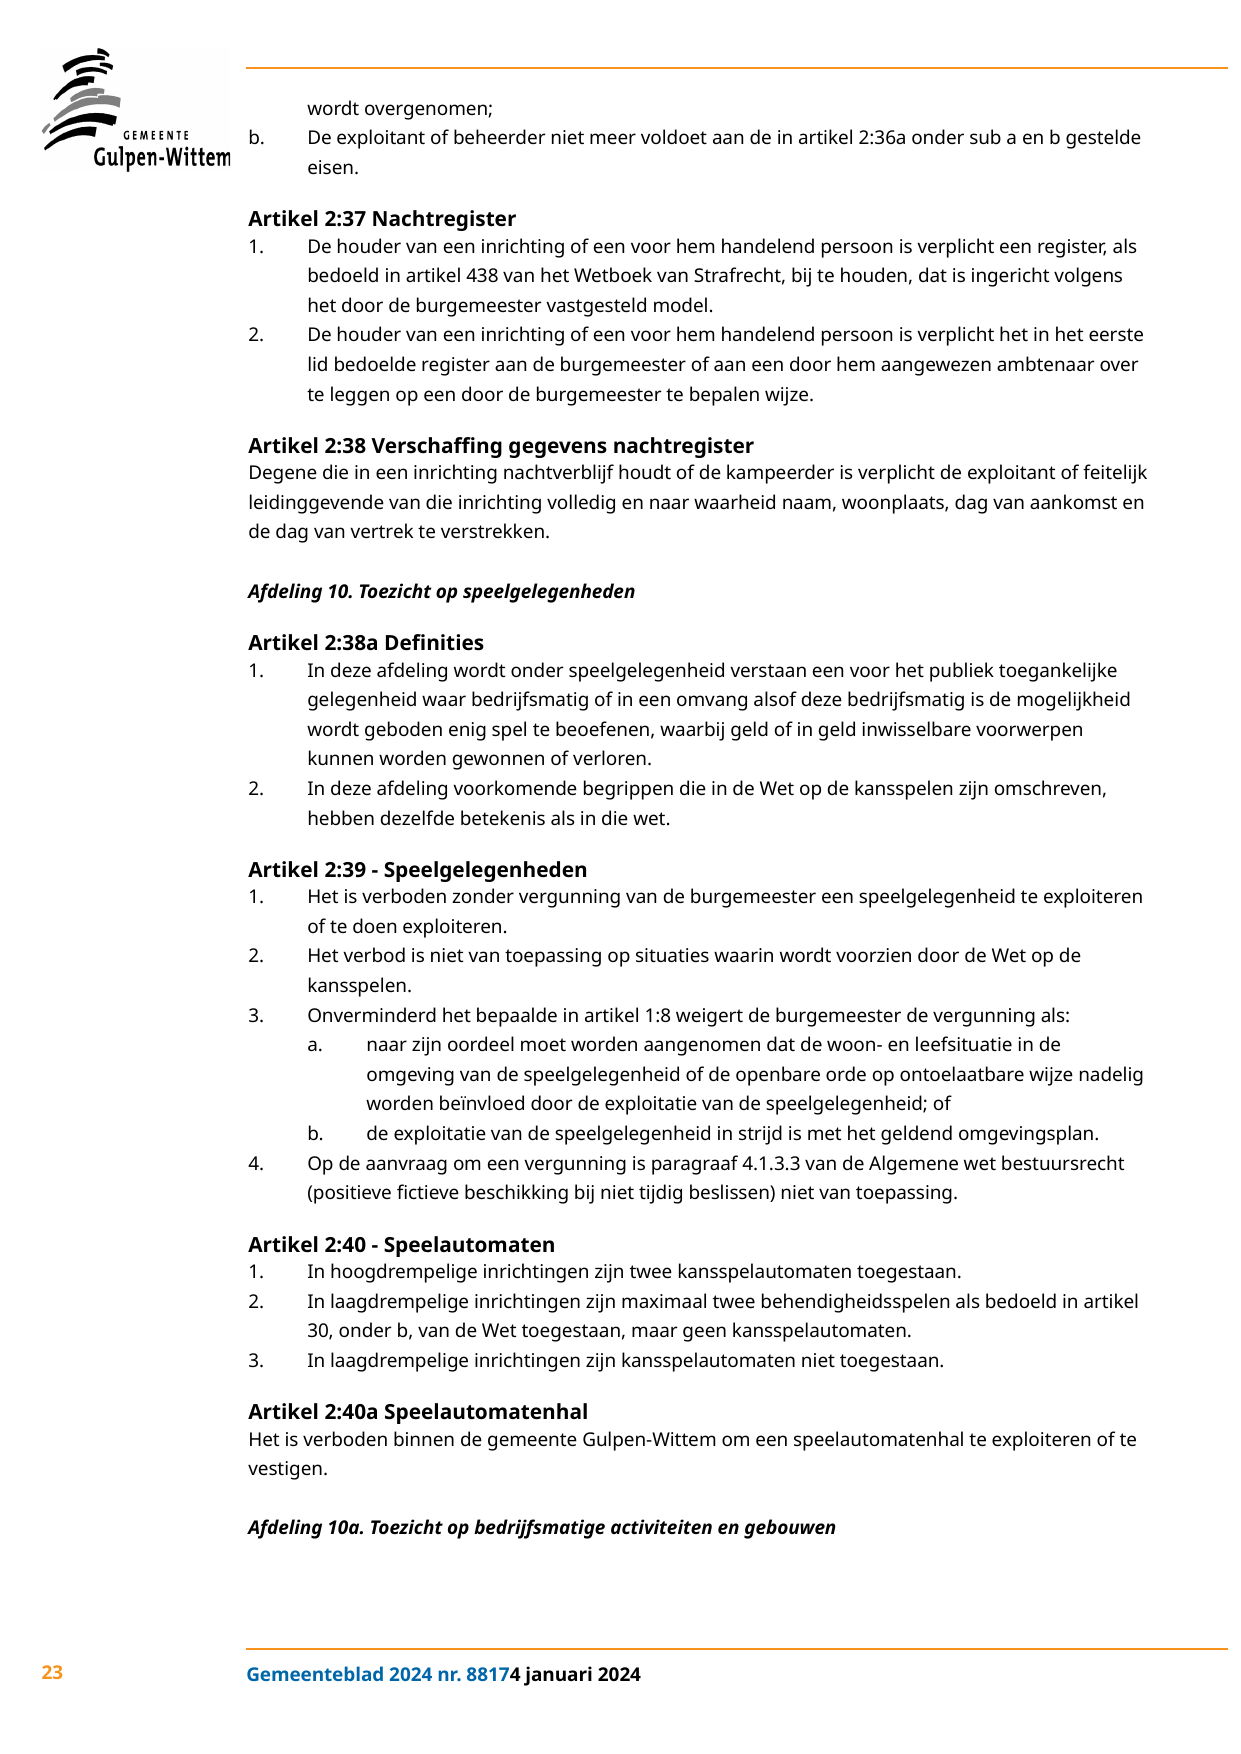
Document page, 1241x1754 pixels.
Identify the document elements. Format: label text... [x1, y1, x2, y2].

text Afdeling 10a. Toezicht op bedrijfsmatige activiteiten en gebouwen [248, 1514, 1152, 1540]
list Op de aanvraag om een vergunning is paragraaf 4.1.3.3 van de Algemene wet bestuursrecht (positieve fictieve beschikking bij niet tijdig beslissen) niet van toepassing. [248, 1150, 1152, 1205]
list De houder van een inrichting of een voor hem handelend persoon is verplicht een register, als bedoeld in artikel 438 van het Wetboek van Strafrecht, bij te houden, dat is ingericht volgens het door de burgemeester vastgesteld model. [248, 233, 1152, 318]
text Artikel 2:38a Definities [248, 628, 1152, 657]
text Artikel 2:38 Verschaffing gegevens nachtregister [248, 431, 1152, 459]
list In hoogdrempelige inrichtingen zijn twee kansspelautomaten toegestaan. [248, 1258, 1152, 1284]
list In deze afdeling voorkomende begrippen die in de Wet op de kansspelen zijn omschreven, hebben dezelfde betekenis als in die wet. [248, 775, 1152, 830]
picture [41, 47, 231, 172]
text Afdeling 10. Toezicht op speelgelegenheden [248, 578, 1152, 604]
list wordt overgenomen; [248, 95, 1152, 121]
list In laagdrempelige inrichtingen zijn maximaal twee behendigheidsspelen als bedoeld in artikel 30, onder b, van de Wet toegestaan, maar geen kansspelautomaten. [248, 1288, 1152, 1343]
text Het is verboden binnen de gemeente Gulpen-Wittem om een speelautomatenhal te exploiteren of te vestigen. [248, 1426, 1152, 1481]
text Artikel 2:40a Speelautomatenhal [248, 1397, 1152, 1426]
list naar zijn oordeel moet worden aangenomen dat de woon- en leefsituatie in de omgeving van de speelgelegenheid of de openbare orde op ontoelaatbare wijze nadelig worden beïnvloed door de exploitatie van de speelgelegenheid; of [307, 1031, 1152, 1116]
text Artikel 2:40 - Speelautomaten [248, 1230, 1152, 1258]
list Het verbod is niet van toepassing op situaties waarin wordt voorzien door de Wet op de kansspelen. [248, 943, 1152, 998]
list de exploitatie van de speelgelegenheid in strijd is met het geldend omgevingsplan. [307, 1120, 1152, 1146]
text Degene die in een inrichting nachtverblijf houdt of de kampeerder is verplicht de exploitant of feitelijk leidinggevende van die inrichting volledig en naar waarheid naam, woonplaats, dag van aankomst en de dag van vertrek te verstrekken. [248, 459, 1152, 544]
list De houder van een inrichting of een voor hem handelend persoon is verplicht het in het eerste lid bedoelde register aan de burgemeester of aan een door hem aangewezen ambtenaar over te leggen op een door de burgemeester te bepalen wijze. [248, 322, 1152, 406]
list Onverminderd het bepaalde in artikel 1:8 weigert de burgemeester de vergunning als: [248, 1002, 1152, 1028]
text Artikel 2:39 - Speelgelegenheden [248, 855, 1152, 883]
list Het is verboden zonder vergunning van de burgemeester een speelgelegenheid te exploiteren of te doen exploiteren. [248, 883, 1152, 939]
text Artikel 2:37 Nachtregister [248, 204, 1152, 233]
list De exploitant of beheerder niet meer voldoet aan de in artikel 2:36a onder sub a en b gestelde eisen. [248, 124, 1152, 180]
list In deze afdeling wordt onder speelgelegenheid verstaan een voor het publiek toegankelijke gelegenheid waar bedrijfsmatig of in een omvang alsof deze bedrijfsmatig is de mogelijkheid wordt geboden enig spel te beoefenen, waarbij geld of in geld inwisselbare voorwerpen kunnen worden gewonnen of verloren. [248, 657, 1152, 771]
list In laagdrempelige inrichtingen zijn kansspelautomaten niet toegestaan. [248, 1347, 1152, 1373]
